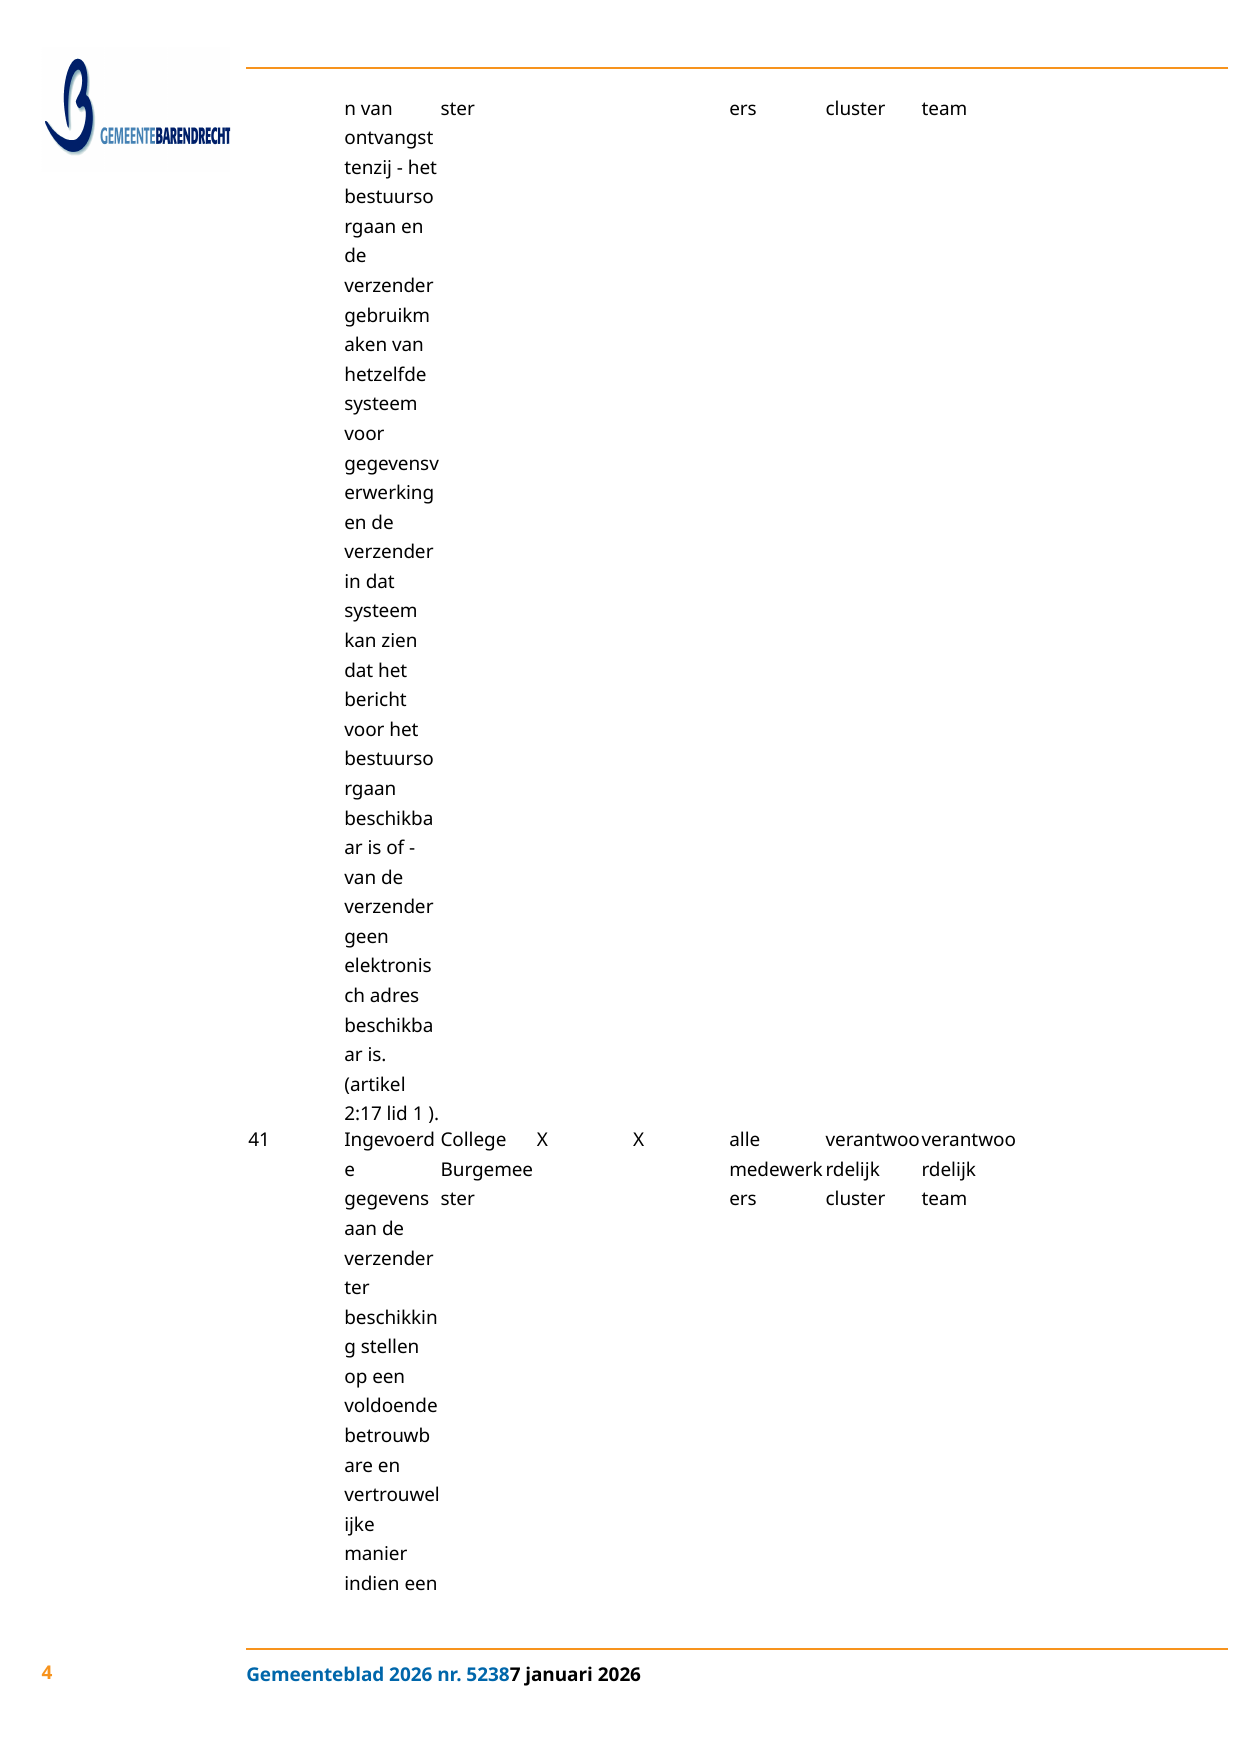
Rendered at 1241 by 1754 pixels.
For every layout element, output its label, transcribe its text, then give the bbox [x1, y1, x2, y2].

table_cell n van ontvangst tenzij - het bestuursorgaan en de verzender gebruikmaken van hetzelfde systeem voor gegevensverwerking en de verzender in dat systeem kan zien dat het bericht voor het bestuursorgaan beschikbaar is of - van de verzender geen elektronisch adres beschikbaar is. (artikel 2:17 lid 1 ). [344, 95, 440, 1126]
table_cell College Burgemeester [440, 1126, 537, 1596]
table_cell 41 [248, 1126, 344, 1596]
table_cell [1018, 95, 1152, 1126]
table_cell [633, 95, 729, 1126]
table_cell [1018, 1126, 1152, 1596]
table_cell X [633, 1126, 729, 1596]
table_cell verantwoordelijk team [921, 1126, 1018, 1596]
table_cell [248, 95, 344, 1126]
picture [41, 47, 231, 172]
table_cell verantwoordelijk cluster [825, 1126, 921, 1596]
table_cell cluster [825, 95, 921, 1126]
table_cell Ingevoerde gegevens aan de verzender ter beschikking stellen op een voldoende betrouwbare en vertrouwelijke manier indien een [344, 1126, 440, 1596]
table_cell X [537, 1126, 633, 1596]
table_cell ers [729, 95, 825, 1126]
table_cell alle medewerkers [729, 1126, 825, 1596]
table_cell team [921, 95, 1018, 1126]
table_cell [537, 95, 633, 1126]
table_cell ster [440, 95, 537, 1126]
